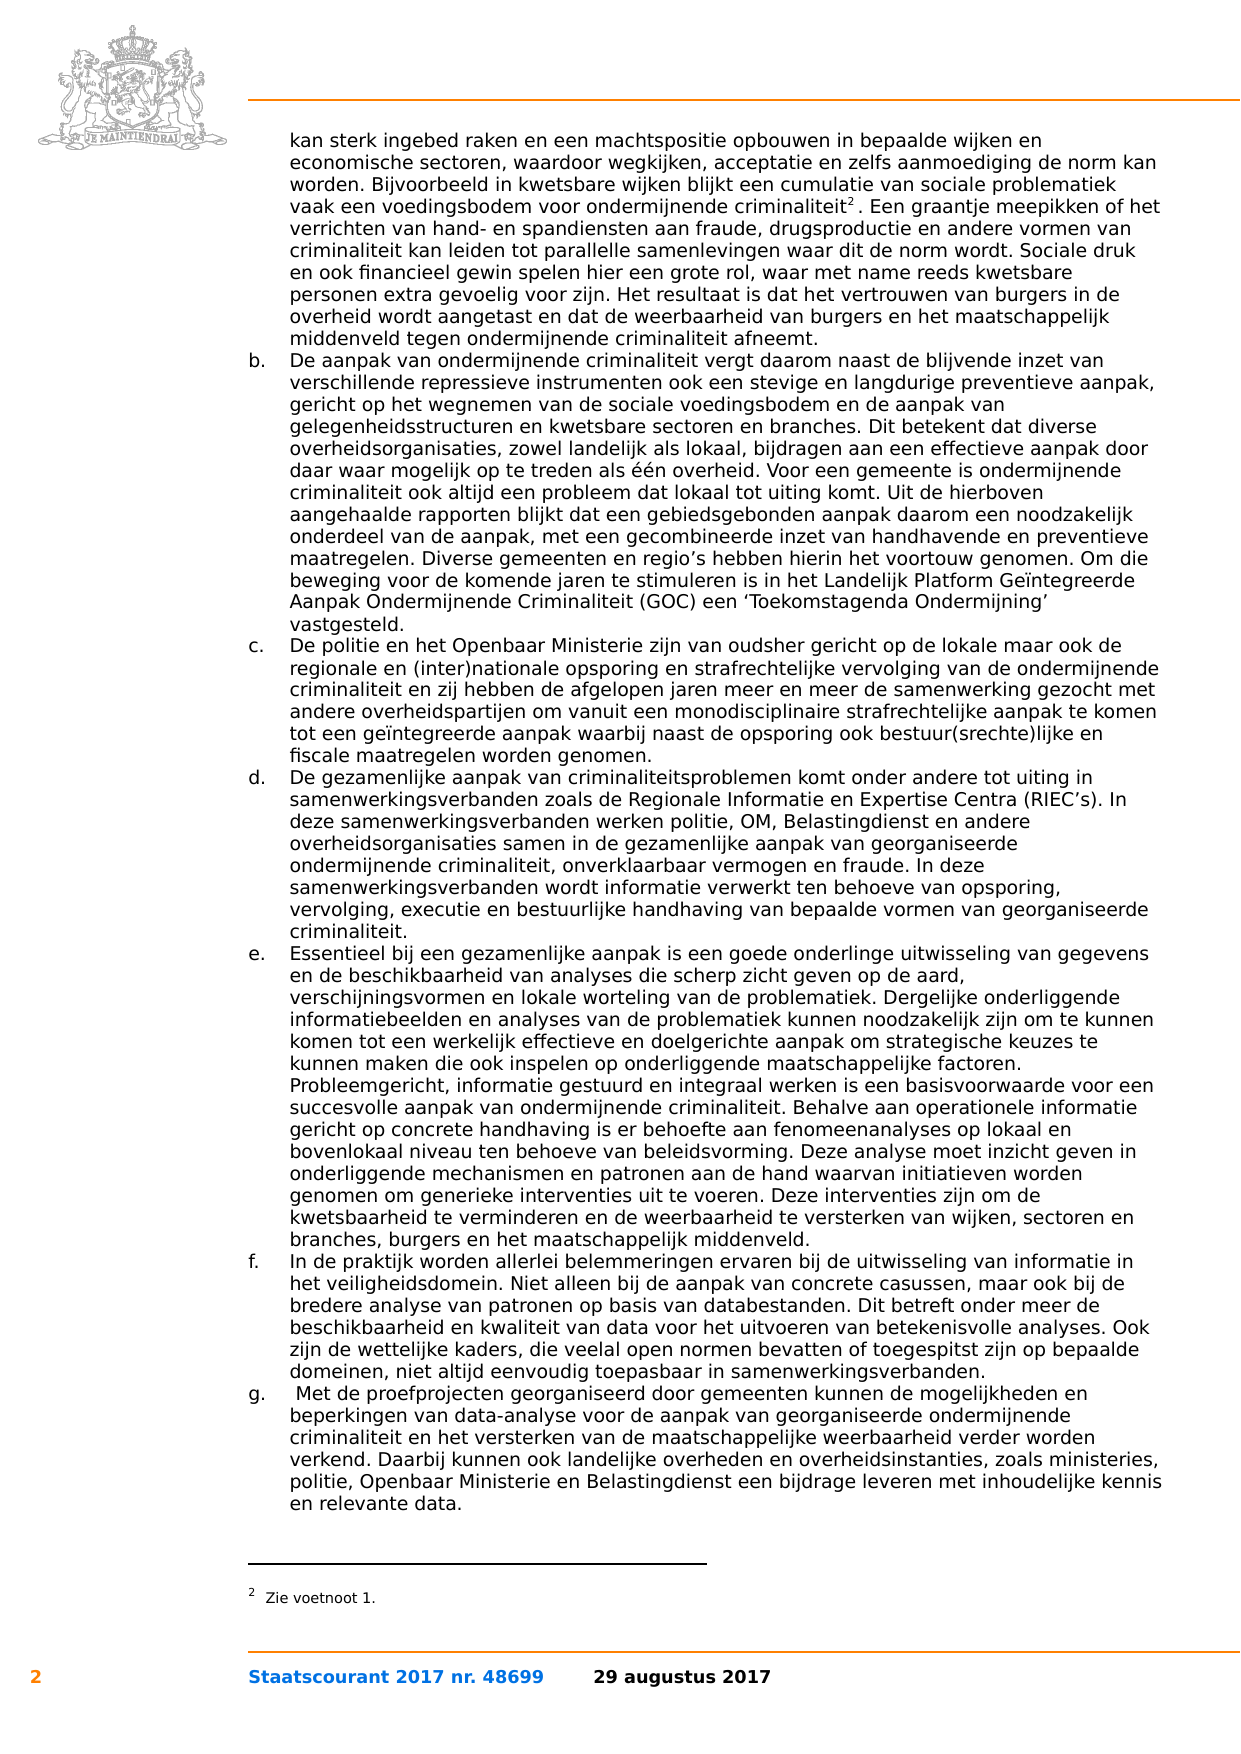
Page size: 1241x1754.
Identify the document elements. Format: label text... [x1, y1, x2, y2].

text Zie voetnoot 1. [248, 1586, 1163, 1608]
text kan sterk ingebed raken en een machtspositie opbouwen in bepaalde wijken en economische sectoren, waardoor wegkijken, acceptatie en zelfs aanmoediging de norm kan worden. Bijvoorbeeld in kwetsbare wijken blijkt een cumulatie van sociale problematiek vaak een voedingsbodem voor ondermijnende criminaliteit. Een graantje meepikken of het verrichten van hand- en spandiensten aan fraude, drugsproductie en andere vormen van criminaliteit kan leiden tot parallelle samenlevingen waar dit de norm wordt. Sociale druk en ook financieel gewin spelen hier een grote rol, waar met name reeds kwetsbare personen extra gevoelig voor zijn. Het resultaat is dat het vertrouwen van burgers in de overheid wordt aangetast en dat de weerbaarheid van burgers en het maatschappelijk middenveld tegen ondermijnende criminaliteit afneemt. [289, 130, 1163, 350]
text e. Essentieel bij een gezamenlijke aanpak is een goede onderlinge uitwisseling van gegevens en de beschikbaarheid van analyses die scherp zicht geven op de aard, verschijningsvormen en lokale worteling van de problematiek. Dergelijke onderliggende informatiebeelden en analyses van de problematiek kunnen noodzakelijk zijn om te kunnen komen tot een werkelijk effectieve en doelgerichte aanpak om strategische keuzes te kunnen maken die ook inspelen op onderliggende maatschappelijke factoren. Probleemgericht, informatie gestuurd en integraal werken is een basisvoorwaarde voor een succesvolle aanpak van ondermijnende criminaliteit. Behalve aan operationele informatie gericht op concrete handhaving is er behoefte aan fenomeenanalyses op lokaal en bovenlokaal niveau ten behoeve van beleidsvorming. Deze analyse moet inzicht geven in onderliggende mechanismen en patronen aan de hand waarvan initiatieven worden genomen om generieke interventies uit te voeren. Deze interventies zijn om de kwetsbaarheid te verminderen en de weerbaarheid te versterken van wijken, sectoren en branches, burgers en het maatschappelijk middenveld. [248, 943, 1163, 1251]
text c. De politie en het Openbaar Ministerie zijn van oudsher gericht op de lokale maar ook de regionale en (inter)nationale opsporing en strafrechtelijke vervolging van de ondermijnende criminaliteit en zij hebben de afgelopen jaren meer en meer de samenwerking gezocht met andere overheidspartijen om vanuit een monodisciplinaire strafrechtelijke aanpak te komen tot een geïntegreerde aanpak waarbij naast de opsporing ook bestuur(srechte)lijke en fiscale maatregelen worden genomen. [248, 635, 1163, 767]
text g. Met de proefprojecten georganiseerd door gemeenten kunnen de mogelijkheden en beperkingen van data-analyse voor de aanpak van georganiseerde ondermijnende criminaliteit en het versterken van de maatschappelijke weerbaarheid verder worden verkend. Daarbij kunnen ook landelijke overheden en overheidsinstanties, zoals ministeries, politie, Openbaar Ministerie en Belastingdienst een bijdrage leveren met inhoudelijke kennis en relevante data. [248, 1383, 1163, 1514]
text d. De gezamenlijke aanpak van criminaliteitsproblemen komt onder andere tot uiting in samenwerkingsverbanden zoals de Regionale Informatie en Expertise Centra (RIEC’s). In deze samenwerkingsverbanden werken politie, OM, Belastingdienst en andere overheidsorganisaties samen in de gezamenlijke aanpak van georganiseerde ondermijnende criminaliteit, onverklaarbaar vermogen en fraude. In deze samenwerkingsverbanden wordt informatie verwerkt ten behoeve van opsporing, vervolging, executie en bestuurlijke handhaving van bepaalde vormen van georganiseerde criminaliteit. [248, 767, 1163, 943]
picture [38, 25, 227, 150]
text b. De aanpak van ondermijnende criminaliteit vergt daarom naast de blijvende inzet van verschillende repressieve instrumenten ook een stevige en langdurige preventieve aanpak, gericht op het wegnemen van de sociale voedingsbodem en de aanpak van gelegenheidsstructuren en kwetsbare sectoren en branches. Dit betekent dat diverse overheidsorganisaties, zowel landelijk als lokaal, bijdragen aan een effectieve aanpak door daar waar mogelijk op te treden als één overheid. Voor een gemeente is ondermijnende criminaliteit ook altijd een probleem dat lokaal tot uiting komt. Uit de hierboven aangehaalde rapporten blijkt dat een gebiedsgebonden aanpak daarom een noodzakelijk onderdeel van de aanpak, met een gecombineerde inzet van handhavende en preventieve maatregelen. Diverse gemeenten en regio’s hebben hierin het voortouw genomen. Om die beweging voor de komende jaren te stimuleren is in het Landelijk Platform Geïntegreerde Aanpak Ondermijnende Criminaliteit (GOC) een ‘Toekomstagenda Ondermijning’ vastgesteld. [248, 350, 1163, 635]
text f. In de praktijk worden allerlei belemmeringen ervaren bij de uitwisseling van informatie in het veiligheidsdomein. Niet alleen bij de aanpak van concrete casussen, maar ook bij de bredere analyse van patronen op basis van databestanden. Dit betreft onder meer de beschikbaarheid en kwaliteit van data voor het uitvoeren van betekenisvolle analyses. Ook zijn de wettelijke kaders, die veelal open normen bevatten of toegespitst zijn op bepaalde domeinen, niet altijd eenvoudig toepasbaar in samenwerkingsverbanden. [248, 1251, 1163, 1383]
